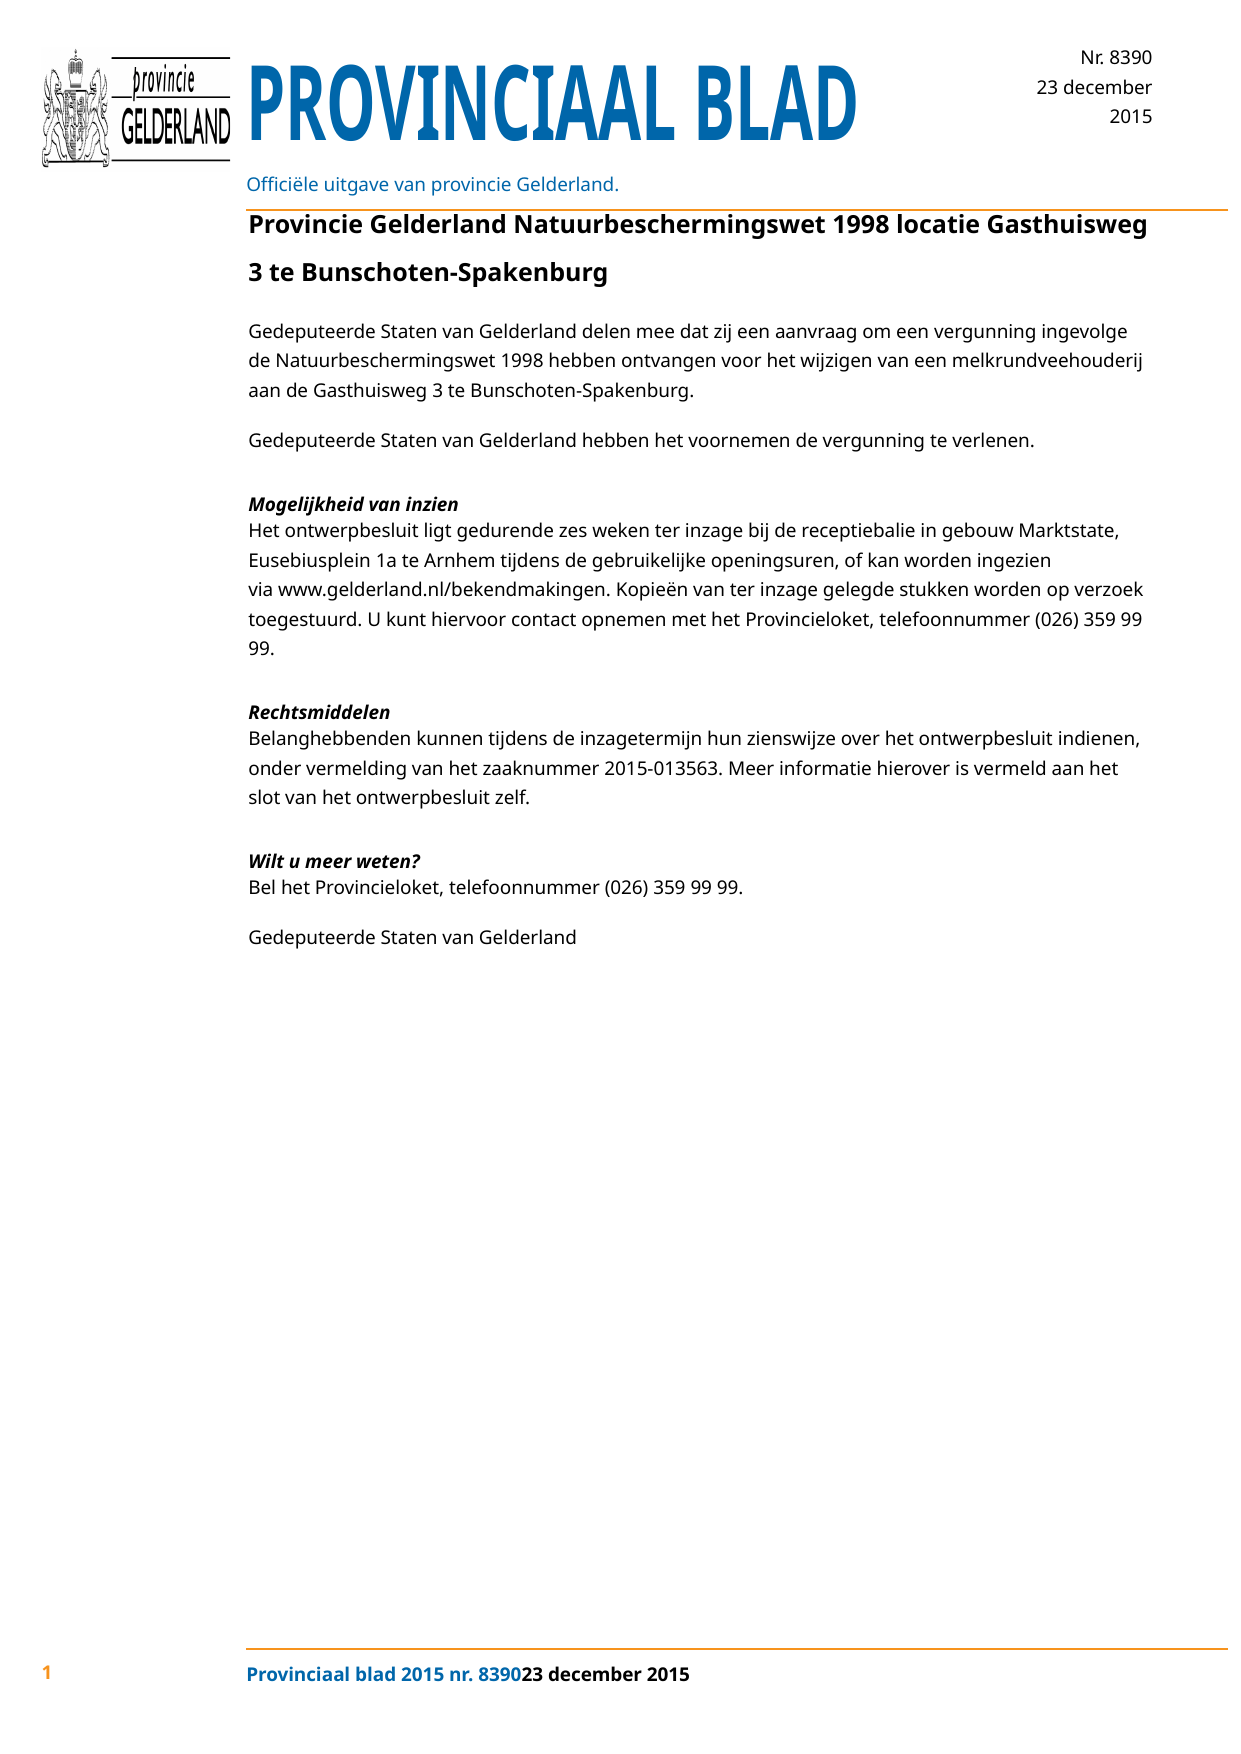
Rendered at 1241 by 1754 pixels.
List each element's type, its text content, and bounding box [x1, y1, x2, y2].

text Bel het Provincieloket, telefoonnummer (026) 359 99 99. [248, 874, 1152, 900]
text Gedeputeerde Staten van Gelderland hebben het voornemen de vergunning te verlenen. [248, 427, 1152, 453]
text Mogelijkheid van inzien [248, 491, 1152, 517]
picture [41, 47, 231, 172]
text Provincie Gelderland Natuurbeschermingswet 1998 locatie Gasthuisweg 3 te Bunschoten-Spakenburg [248, 211, 1152, 288]
text Het ontwerpbesluit ligt gedurende zes weken ter inzage bij de receptiebalie in gebouw Marktstate, Eusebiusplein 1a te Arnhem tijdens de gebruikelijke openingsuren, of kan worden ingezien via www.gelderland.nl/bekendmakingen. Kopieën van ter inzage gelegde stukken worden op verzoek toegestuurd. U kunt hiervoor contact opnemen met het Provincieloket, telefoonnummer (026) 359 99 99. [248, 517, 1152, 661]
text Gedeputeerde Staten van Gelderland delen mee dat zij een aanvraag om een vergunning ingevolge de Natuurbeschermingswet 1998 hebben ontvangen voor het wijzigen van een melkrundveehouderij aan de Gasthuisweg 3 te Bunschoten-Spakenburg. [248, 318, 1152, 403]
text Wilt u meer weten? [248, 848, 1152, 874]
text Gedeputeerde Staten van Gelderland [248, 924, 1152, 950]
text Rechtsmiddelen [248, 699, 1152, 725]
text Belanghebbenden kunnen tijdens de inzagetermijn hun zienswijze over het ontwerpbesluit indienen, onder vermelding van het zaaknummer 2015-013563. Meer informatie hierover is vermeld aan het slot van het ontwerpbesluit zelf. [248, 725, 1152, 810]
